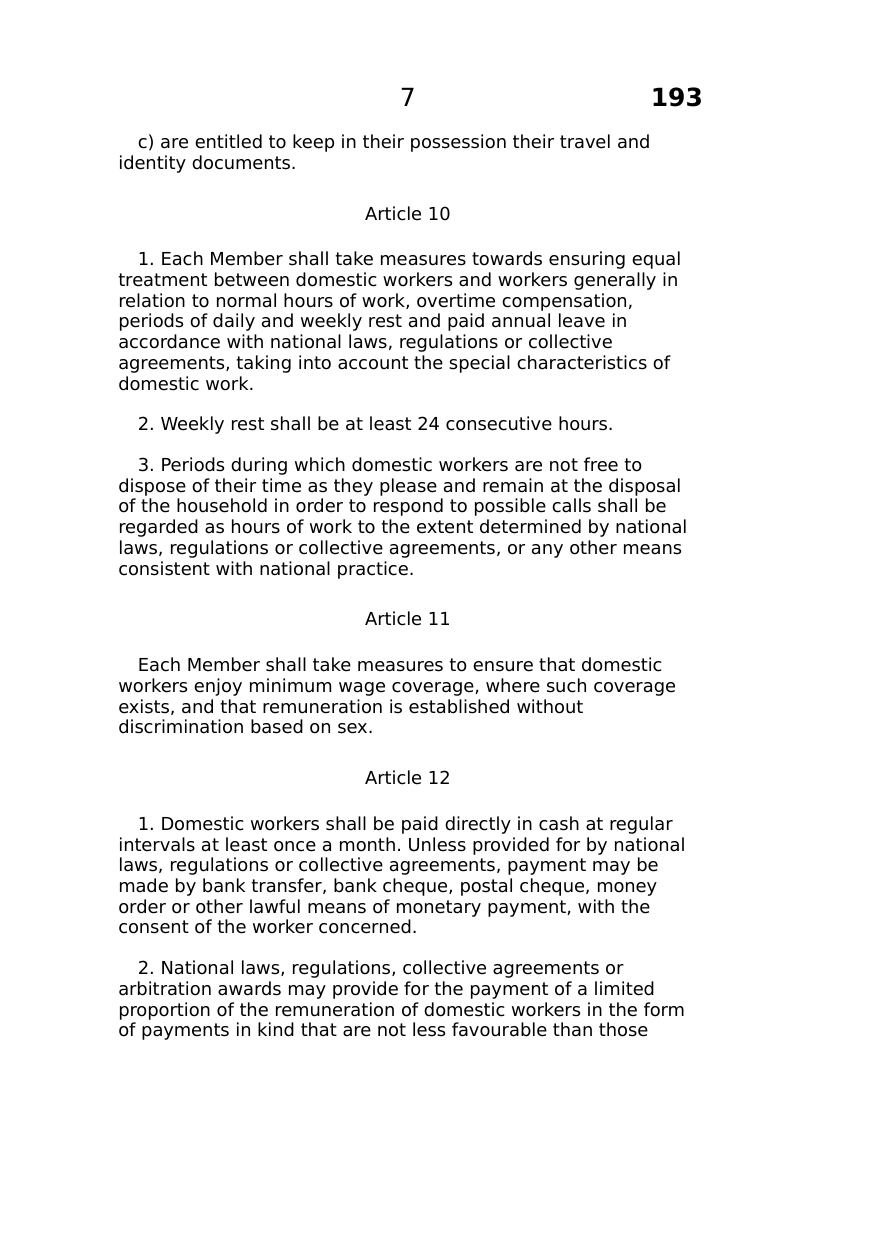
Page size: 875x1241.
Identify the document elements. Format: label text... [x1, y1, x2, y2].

text c) are entitled to keep in their possession their travel and identity documents. [118, 132, 703, 173]
subtitle Article 11 [118, 609, 703, 630]
text 3. Periods during which domestic workers are not free to dispose of their time as they please and remain at the disposal of the household in order to respond to possible calls shall be regarded as hours of work to the extent determined by national laws, regulations or collective agreements, or any other means consistent with national practice. [118, 455, 703, 579]
subtitle Article 10 [118, 203, 703, 224]
text Each Member shall take measures to ensure that domestic workers enjoy minimum wage coverage, where such coverage exists, and that remuneration is established without discrimination based on sex. [118, 655, 703, 738]
text 2. Weekly rest shall be at least 24 consecutive hours. [118, 414, 703, 435]
text 1. Domestic workers shall be paid directly in cash at regular intervals at least once a month. Unless provided for by national laws, regulations or collective agreements, payment may be made by bank transfer, bank cheque, postal cheque, money order or other lawful means of monetary payment, with the consent of the worker concerned. [118, 814, 703, 938]
text 2. National laws, regulations, collective agreements or arbitration awards may provide for the payment of a limited proportion of the remuneration of domestic workers in the form of payments in kind that are not less favourable than those [118, 958, 703, 1041]
subtitle Article 12 [118, 768, 703, 789]
text 1. Each Member shall take measures towards ensuring equal treatment between domestic workers and workers generally in relation to normal hours of work, overtime compensation, periods of daily and weekly rest and paid annual leave in accordance with national laws, regulations or collective agreements, taking into account the special characteristics of domestic work. [118, 249, 703, 394]
